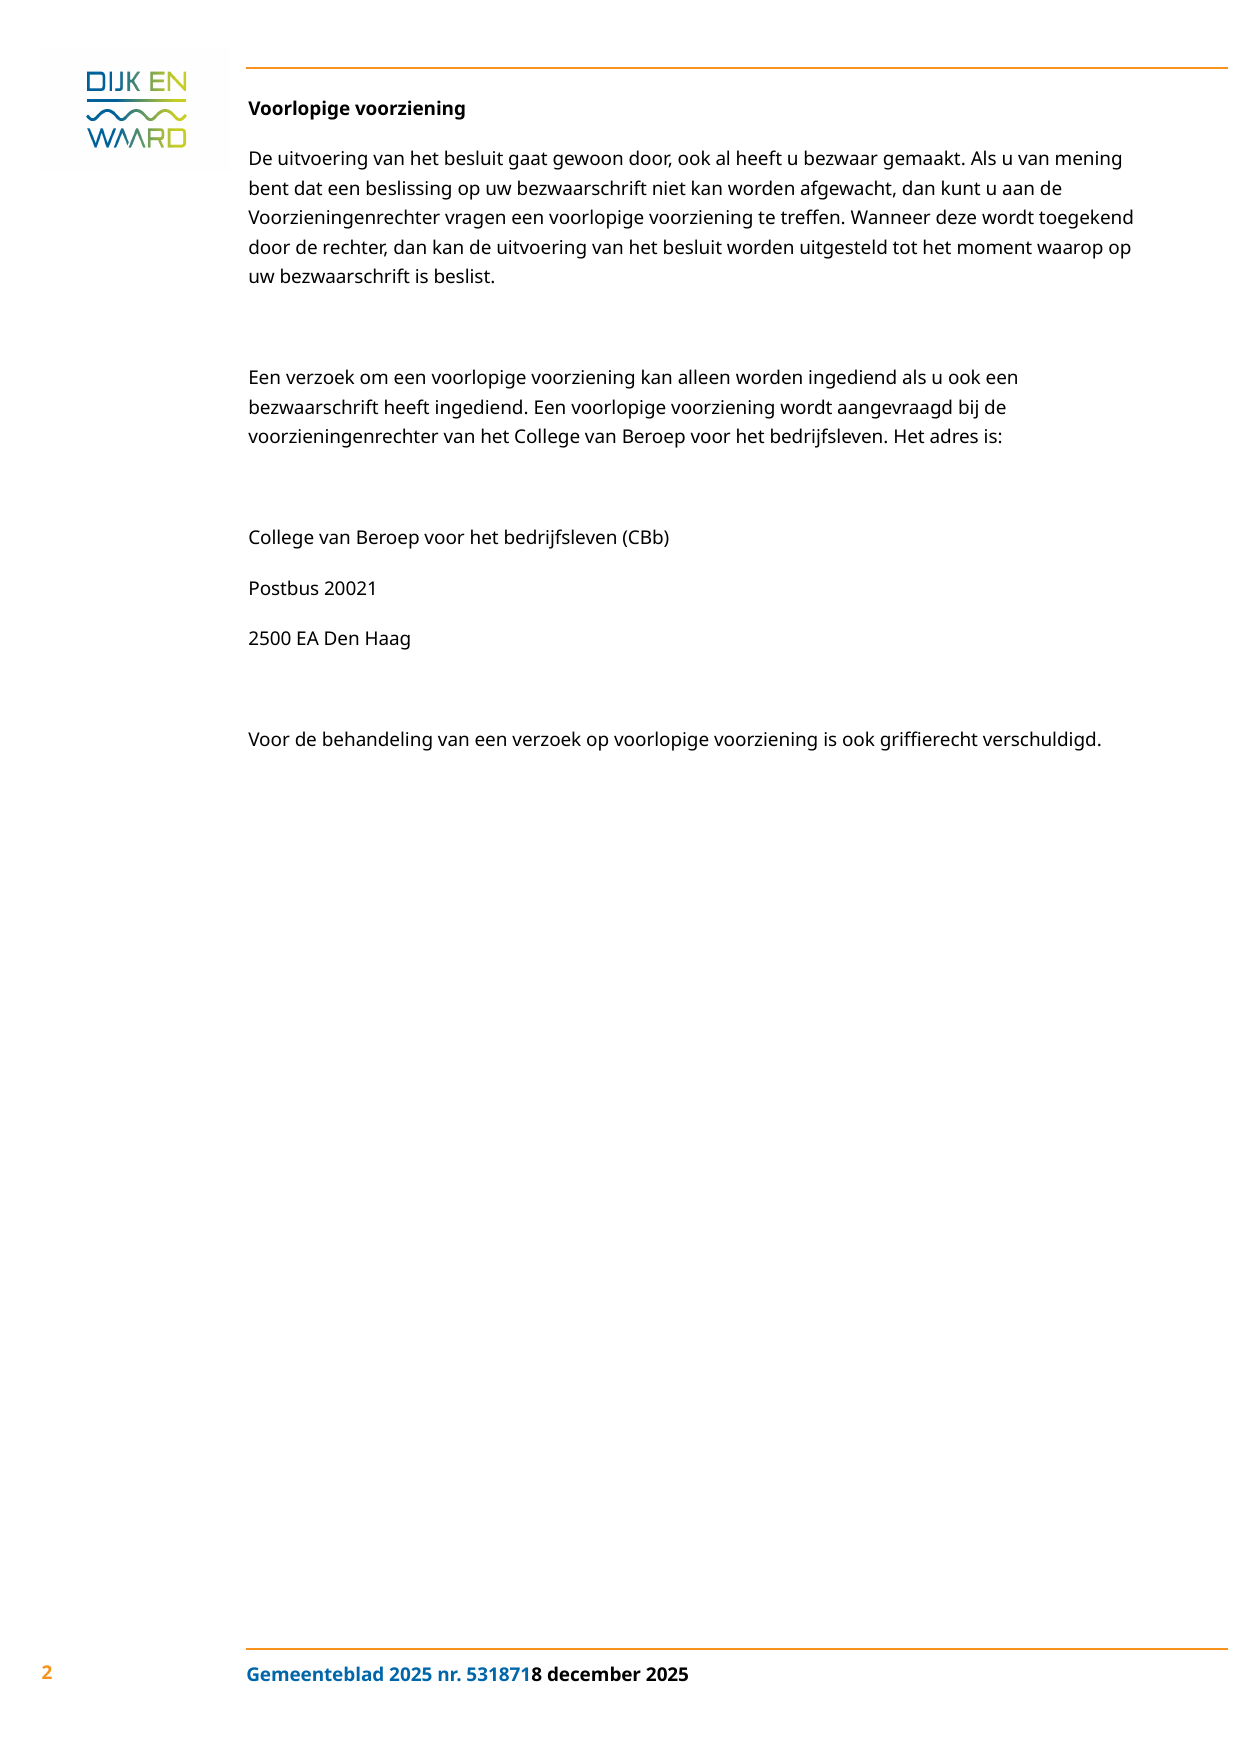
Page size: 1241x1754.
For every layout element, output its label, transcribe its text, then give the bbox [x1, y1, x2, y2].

text Voor de behandeling van een verzoek op voorlopige voorziening is ook griffierecht verschuldigd. [248, 726, 1152, 752]
text Voorlopige voorziening [248, 95, 1152, 121]
text De uitvoering van het besluit gaat gewoon door, ook al heeft u bezwaar gemaakt. Als u van mening bent dat een beslissing op uw bezwaarschrift niet kan worden afgewacht, dan kunt u aan de Voorzieningenrechter vragen een voorlopige voorziening te treffen. Wanneer deze wordt toegekend door de rechter, dan kan de uitvoering van het besluit worden uitgesteld tot het moment waarop op uw bezwaarschrift is beslist. [248, 145, 1152, 289]
text College van Beroep voor het bedrijfsleven (CBb) [248, 524, 1152, 550]
text Postbus 20021 [248, 575, 1152, 601]
text Een verzoek om een voorlopige voorziening kan alleen worden ingediend als u ook een bezwaarschrift heeft ingediend. Een voorlopige voorziening wordt aangevraagd bij de voorzieningenrechter van het College van Beroep voor het bedrijfsleven. Het adres is: [248, 364, 1152, 449]
picture [41, 47, 231, 172]
text 2500 EA Den Haag [248, 625, 1152, 651]
